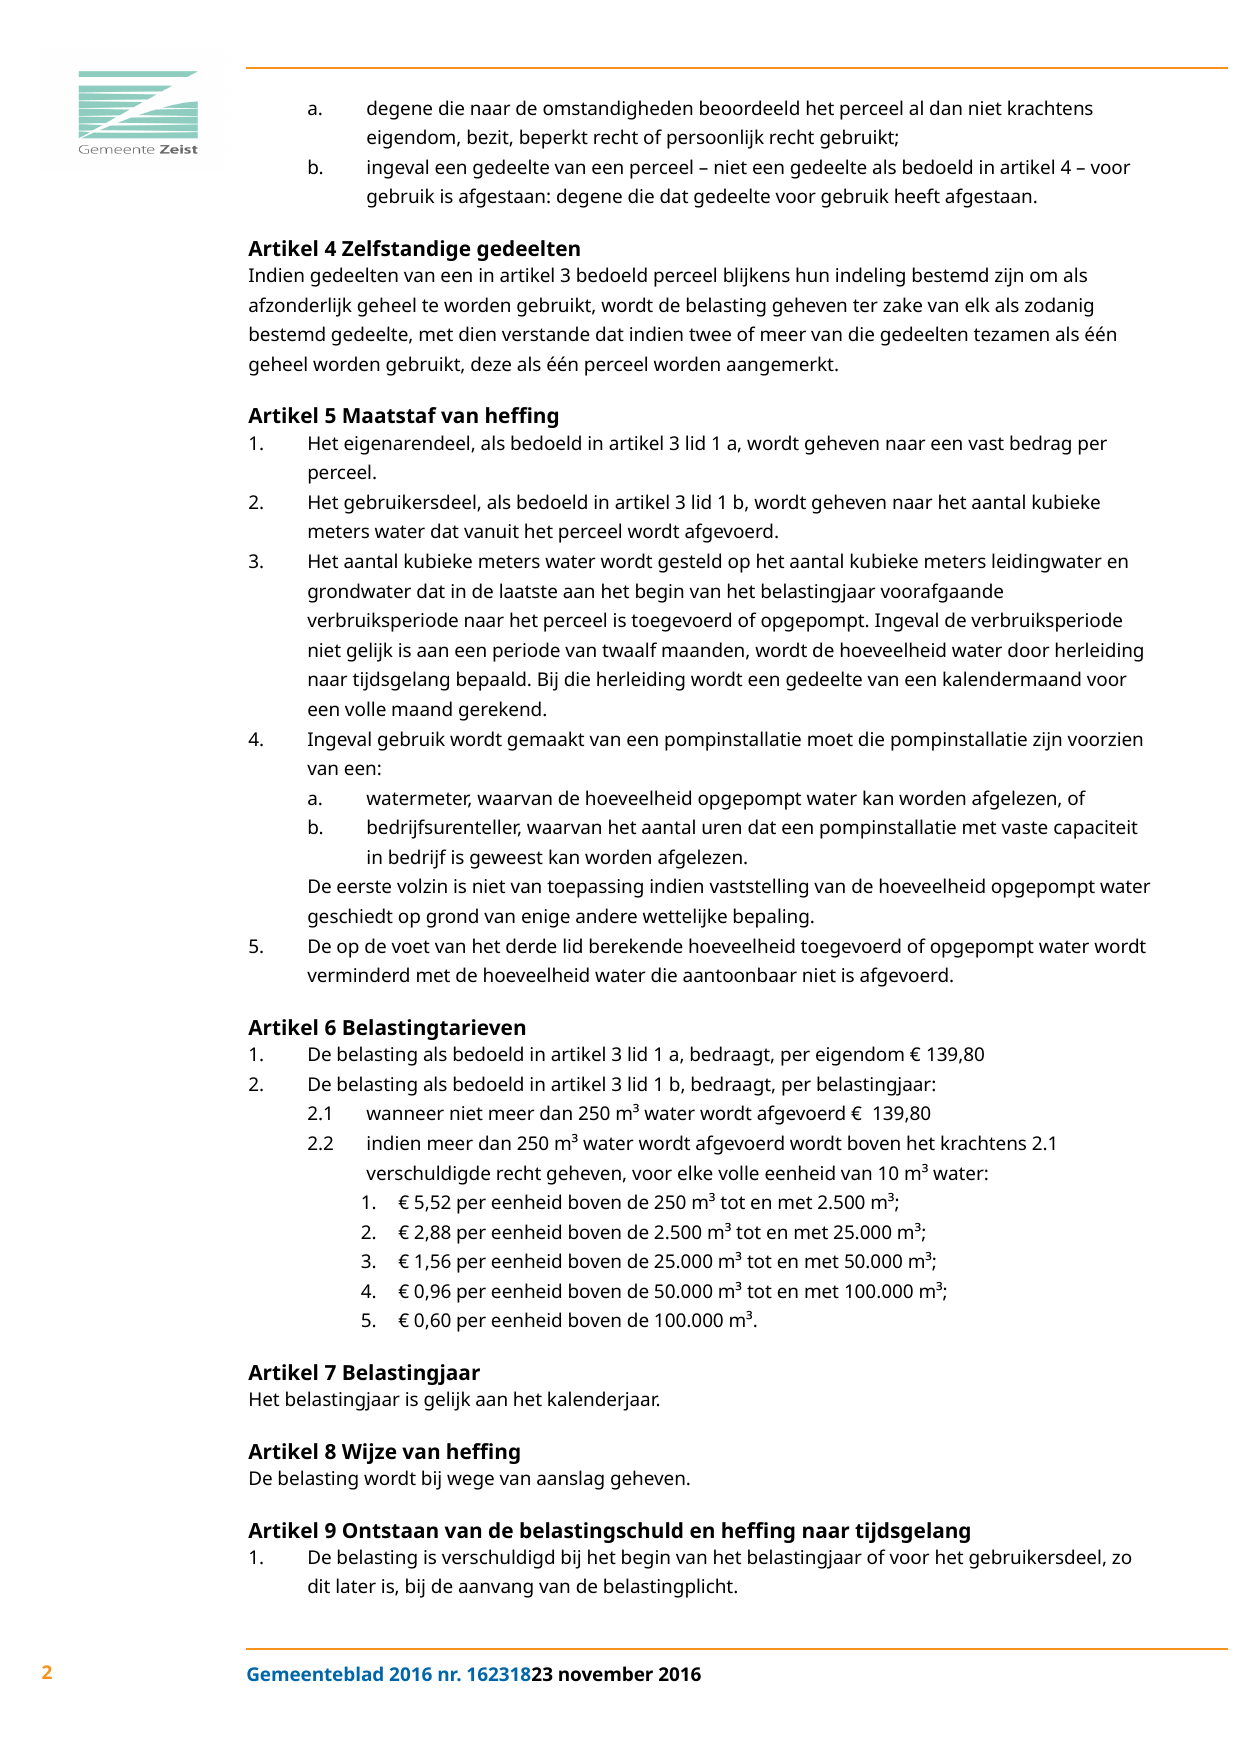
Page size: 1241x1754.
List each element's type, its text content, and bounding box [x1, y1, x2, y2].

list Ingeval gebruik wordt gemaakt van een pompinstallatie moet die pompinstallatie zijn voorzien van een: [248, 726, 1152, 781]
list ingeval een gedeelte van een perceel – niet een gedeelte als bedoeld in artikel 4 – voor gebruik is afgestaan: degene die dat gedeelte voor gebruik heeft afgestaan. [307, 154, 1152, 209]
list € 5,52 per eenheid boven de 250 m³ tot en met 2.500 m³; [361, 1189, 1152, 1215]
list De op de voet van het derde lid berekende hoeveelheid toegevoerd of opgepompt water wordt verminderd met de hoeveelheid water die aantoonbaar niet is afgevoerd. [248, 933, 1152, 988]
text Artikel 9 Ontstaan van de belastingschuld en heffing naar tijdsgelang [248, 1516, 1152, 1544]
list € 1,56 per eenheid boven de 25.000 m³ tot en met 50.000 m³; [361, 1248, 1152, 1274]
list € 0,60 per eenheid boven de 100.000 m³. [361, 1308, 1152, 1333]
text Artikel 7 Belastingjaar [248, 1358, 1152, 1386]
list bedrijfsurenteller, waarvan het aantal uren dat een pompinstallatie met vaste capaciteit in bedrijf is geweest kan worden afgelezen. [307, 814, 1152, 870]
text Artikel 4 Zelfstandige gedeelten [248, 234, 1152, 262]
list degene die naar de omstandigheden beoordeeld het perceel al dan niet krachtens eigendom, bezit, beperkt recht of persoonlijk recht gebruikt; [307, 95, 1152, 150]
text Artikel 8 Wijze van heffing [248, 1437, 1152, 1465]
list € 0,96 per eenheid boven de 50.000 m³ tot en met 100.000 m³; [361, 1278, 1152, 1304]
text De belasting wordt bij wege van aanslag geheven. [248, 1465, 1152, 1491]
list Het aantal kubieke meters water wordt gesteld op het aantal kubieke meters leidingwater en grondwater dat in de laatste aan het begin van het belastingjaar voorafgaande verbruiksperiode naar het perceel is toegevoerd of opgepompt. Ingeval de verbruiksperiode niet gelijk is aan een periode van twaalf maanden, wordt de hoeveelheid water door herleiding naar tijdsgelang bepaald. Bij die herleiding wordt een gedeelte van een kalendermaand voor een volle maand gerekend. [248, 548, 1152, 722]
picture [41, 47, 231, 172]
text Het belastingjaar is gelijk aan het kalenderjaar. [248, 1386, 1152, 1412]
text Indien gedeelten van een in artikel 3 bedoeld perceel blijkens hun indeling bestemd zijn om als afzonderlijk geheel te worden gebruikt, wordt de belasting geheven ter zake van elk als zodanig bestemd gedeelte, met dien verstande dat indien twee of meer van die gedeelten tezamen als één geheel worden gebruikt, deze als één perceel worden aangemerkt. [248, 262, 1152, 377]
text Artikel 6 Belastingtarieven [248, 1013, 1152, 1041]
list Het eigenarendeel, als bedoeld in artikel 3 lid 1 a, wordt geheven naar een vast bedrag per perceel. [248, 430, 1152, 485]
list Het gebruikersdeel, als bedoeld in artikel 3 lid 1 b, wordt geheven naar het aantal kubieke meters water dat vanuit het perceel wordt afgevoerd. [248, 489, 1152, 544]
list De belasting is verschuldigd bij het begin van het belastingjaar of voor het gebruikersdeel, zo dit later is, bij de aanvang van de belastingplicht. [248, 1544, 1152, 1599]
list De eerste volzin is niet van toepassing indien vaststelling van de hoeveelheid opgepompt water geschiedt op grond van enige andere wettelijke bepaling. [248, 874, 1152, 929]
list indien meer dan 250 m³ water wordt afgevoerd wordt boven het krachtens 2.1 verschuldigde recht geheven, voor elke volle eenheid van 10 m³ water: [307, 1130, 1152, 1185]
list watermeter, waarvan de hoeveelheid opgepompt water kan worden afgelezen, of [307, 785, 1152, 811]
list wanneer niet meer dan 250 m³ water wordt afgevoerd € 139,80 [307, 1101, 1152, 1126]
text Artikel 5 Maatstaf van heffing [248, 402, 1152, 430]
list De belasting als bedoeld in artikel 3 lid 1 b, bedraagt, per belastingjaar: [248, 1071, 1152, 1097]
list € 2,88 per eenheid boven de 2.500 m³ tot en met 25.000 m³; [361, 1219, 1152, 1244]
list De belasting als bedoeld in artikel 3 lid 1 a, bedraagt, per eigendom € 139,80 [248, 1041, 1152, 1067]
